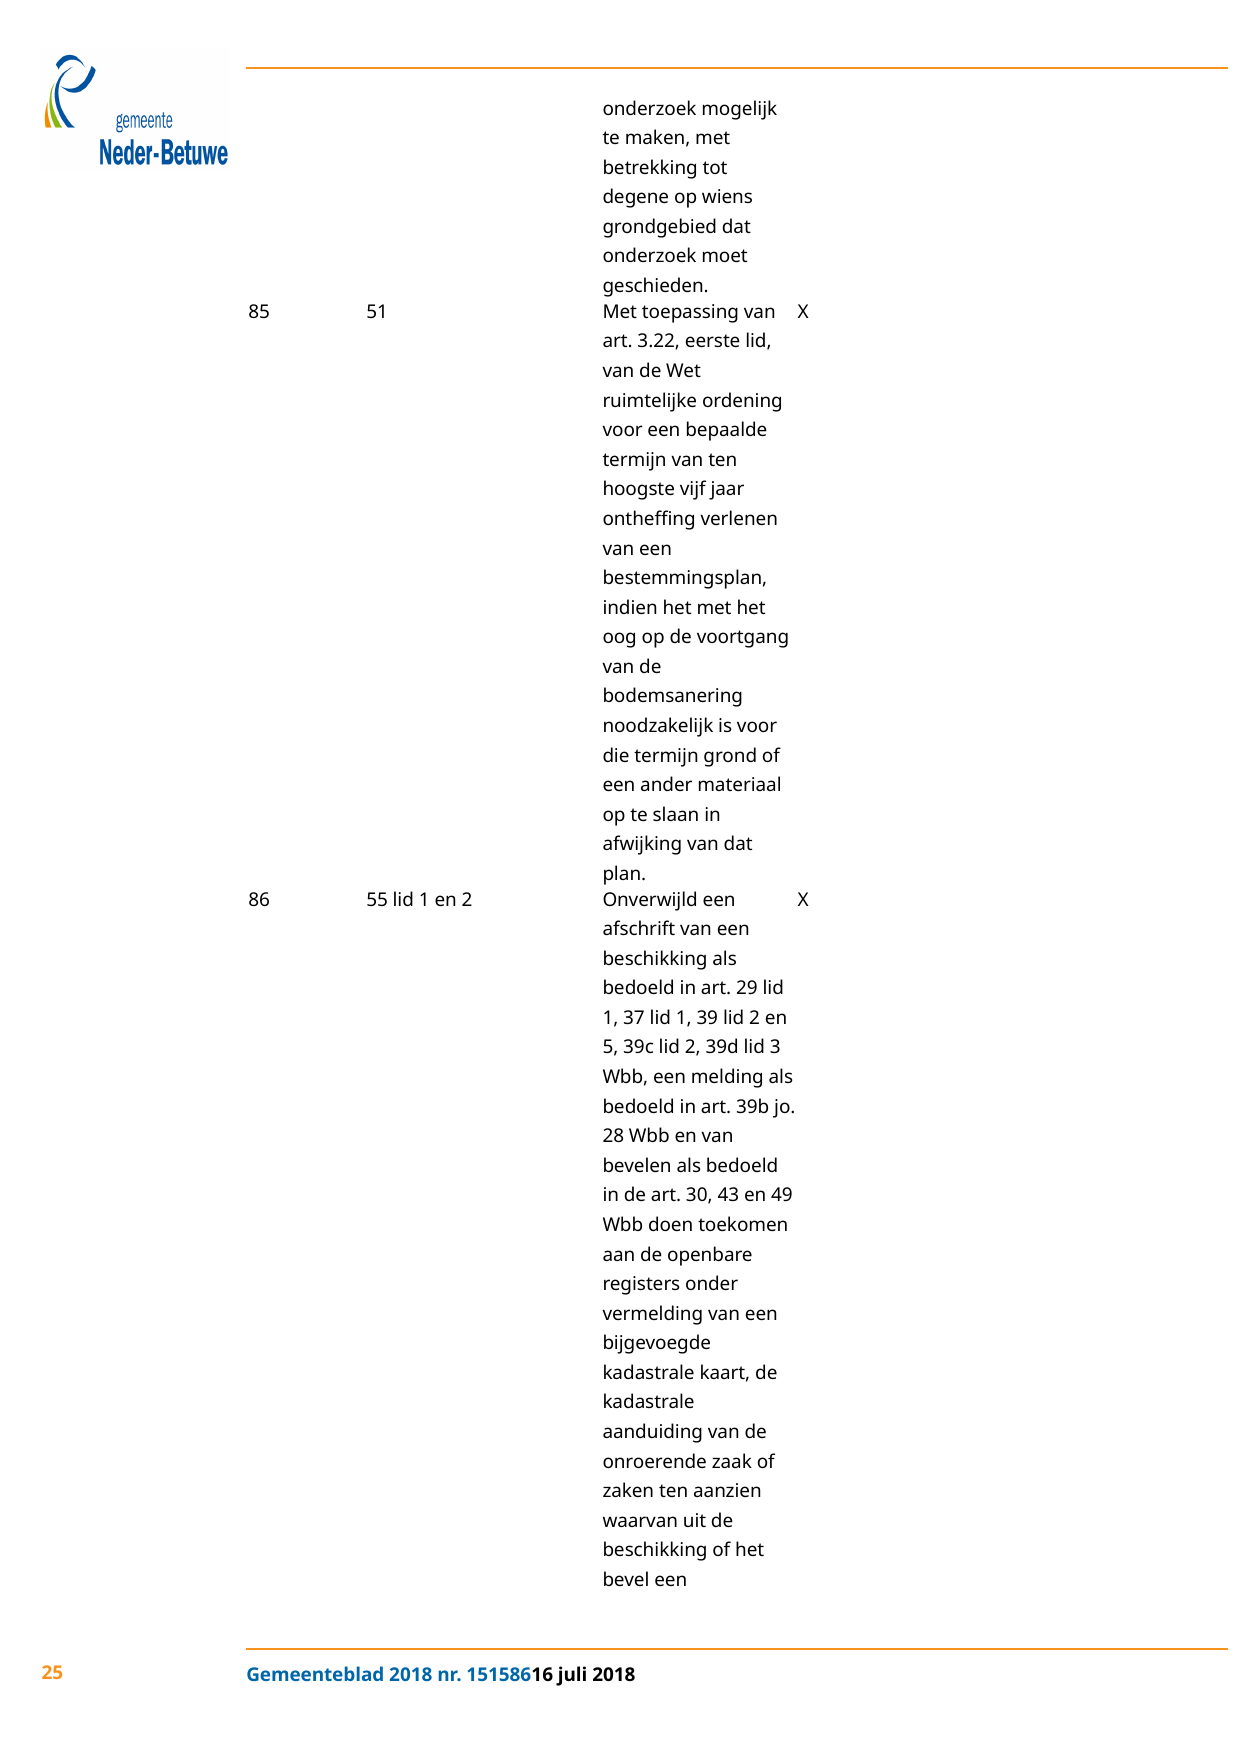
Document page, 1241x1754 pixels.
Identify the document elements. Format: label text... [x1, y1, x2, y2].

picture [41, 47, 231, 172]
table_cell [797, 95, 915, 298]
table_cell 55 lid 1 en 2 [366, 886, 602, 1592]
table_cell [1034, 886, 1152, 1592]
table_cell [1034, 298, 1152, 886]
table_cell 51 [366, 298, 602, 886]
table_cell [915, 95, 1033, 298]
table_cell onderzoek mogelijk te maken, met betrekking tot degene op wiens grondgebied dat onderzoek moet geschieden. [602, 95, 797, 298]
table_cell 86 [248, 886, 366, 1592]
table_cell 85 [248, 298, 366, 886]
table_cell X [797, 298, 915, 886]
table_cell [248, 95, 366, 298]
table_cell Onverwijld een afschrift van een beschikking als bedoeld in art. 29 lid 1, 37 lid 1, 39 lid 2 en 5, 39c lid 2, 39d lid 3 Wbb, een melding als bedoeld in art. 39b jo. 28 Wbb en van bevelen als bedoeld in de art. 30, 43 en 49 Wbb doen toekomen aan de openbare registers onder vermelding van een bijgevoegde kadastrale kaart, de kadastrale aanduiding van de onroerende zaak of zaken ten aanzien waarvan uit de beschikking of het bevel een [602, 886, 797, 1592]
table_cell [915, 298, 1033, 886]
table_cell X [797, 886, 915, 1592]
table_cell [366, 95, 602, 298]
table_cell [1034, 95, 1152, 298]
table_cell Met toepassing van art. 3.22, eerste lid, van de Wet ruimtelijke ordening voor een bepaalde termijn van ten hoogste vijf jaar ontheffing verlenen van een bestemmingsplan, indien het met het oog op de voortgang van de bodemsanering noodzakelijk is voor die termijn grond of een ander materiaal op te slaan in afwijking van dat plan. [602, 298, 797, 886]
table_cell [915, 886, 1033, 1592]
